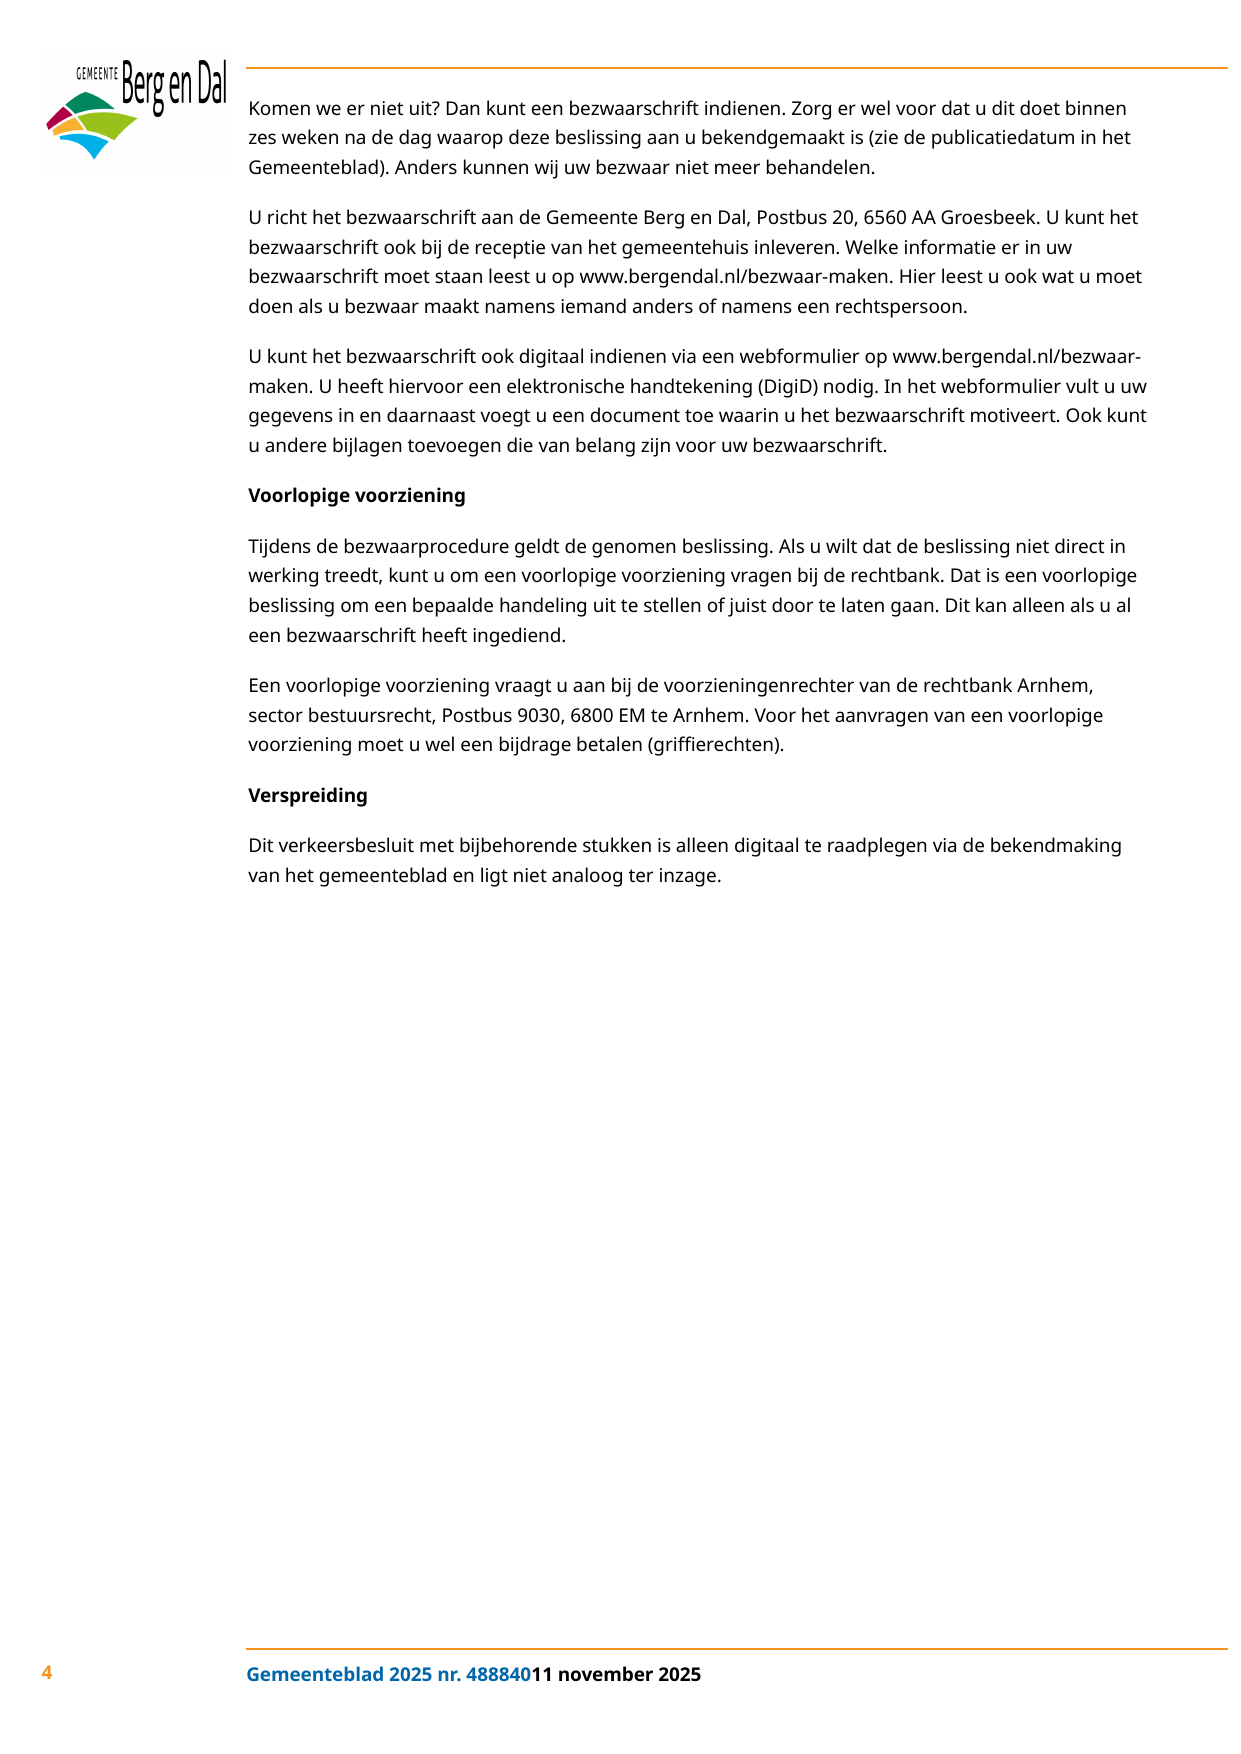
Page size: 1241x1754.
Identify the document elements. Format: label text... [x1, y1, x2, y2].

text U kunt het bezwaarschrift ook digitaal indienen via een webformulier op www.bergendal.nl/bezwaar-maken. U heeft hiervoor een elektronische handtekening (DigiD) nodig. In het webformulier vult u uw gegevens in en daarnaast voegt u een document toe waarin u het bezwaarschrift motiveert. Ook kunt u andere bijlagen toevoegen die van belang zijn voor uw bezwaarschrift. [248, 343, 1152, 458]
text Een voorlopige voorziening vraagt u aan bij de voorzieningenrechter van de rechtbank Arnhem, sector bestuursrecht, Postbus 9030, 6800 EM te Arnhem. Voor het aanvragen van een voorlopige voorziening moet u wel een bijdrage betalen (griffierechten). [248, 672, 1152, 757]
text U richt het bezwaarschrift aan de Gemeente Berg en Dal, Postbus 20, 6560 AA Groesbeek. U kunt het bezwaarschrift ook bij de receptie van het gemeentehuis inleveren. Welke informatie er in uw bezwaarschrift moet staan leest u op www.bergendal.nl/bezwaar-maken. Hier leest u ook wat u moet doen als u bezwaar maakt namens iemand anders of namens een rechtspersoon. [248, 204, 1152, 319]
text Voorlopige voorziening [248, 483, 1152, 508]
text Komen we er niet uit? Dan kunt een bezwaarschrift indienen. Zorg er wel voor dat u dit doet binnen zes weken na de dag waarop deze beslissing aan u bekendgemaakt is (zie de publicatiedatum in het Gemeenteblad). Anders kunnen wij uw bezwaar niet meer behandelen. [248, 95, 1152, 180]
text Tijdens de bezwaarprocedure geldt de genomen beslissing. Als u wilt dat de beslissing niet direct in werking treedt, kunt u om een voorlopige voorziening vragen bij de rechtbank. Dat is een voorlopige beslissing om een bepaalde handeling uit te stellen of juist door te laten gaan. Dit kan alleen als u al een bezwaarschrift heeft ingediend. [248, 533, 1152, 648]
picture [41, 47, 231, 172]
text Verspreiding [248, 782, 1152, 808]
text Dit verkeersbesluit met bijbehorende stukken is alleen digitaal te raadplegen via de bekendmaking van het gemeenteblad en ligt niet analoog ter inzage. [248, 832, 1152, 888]
